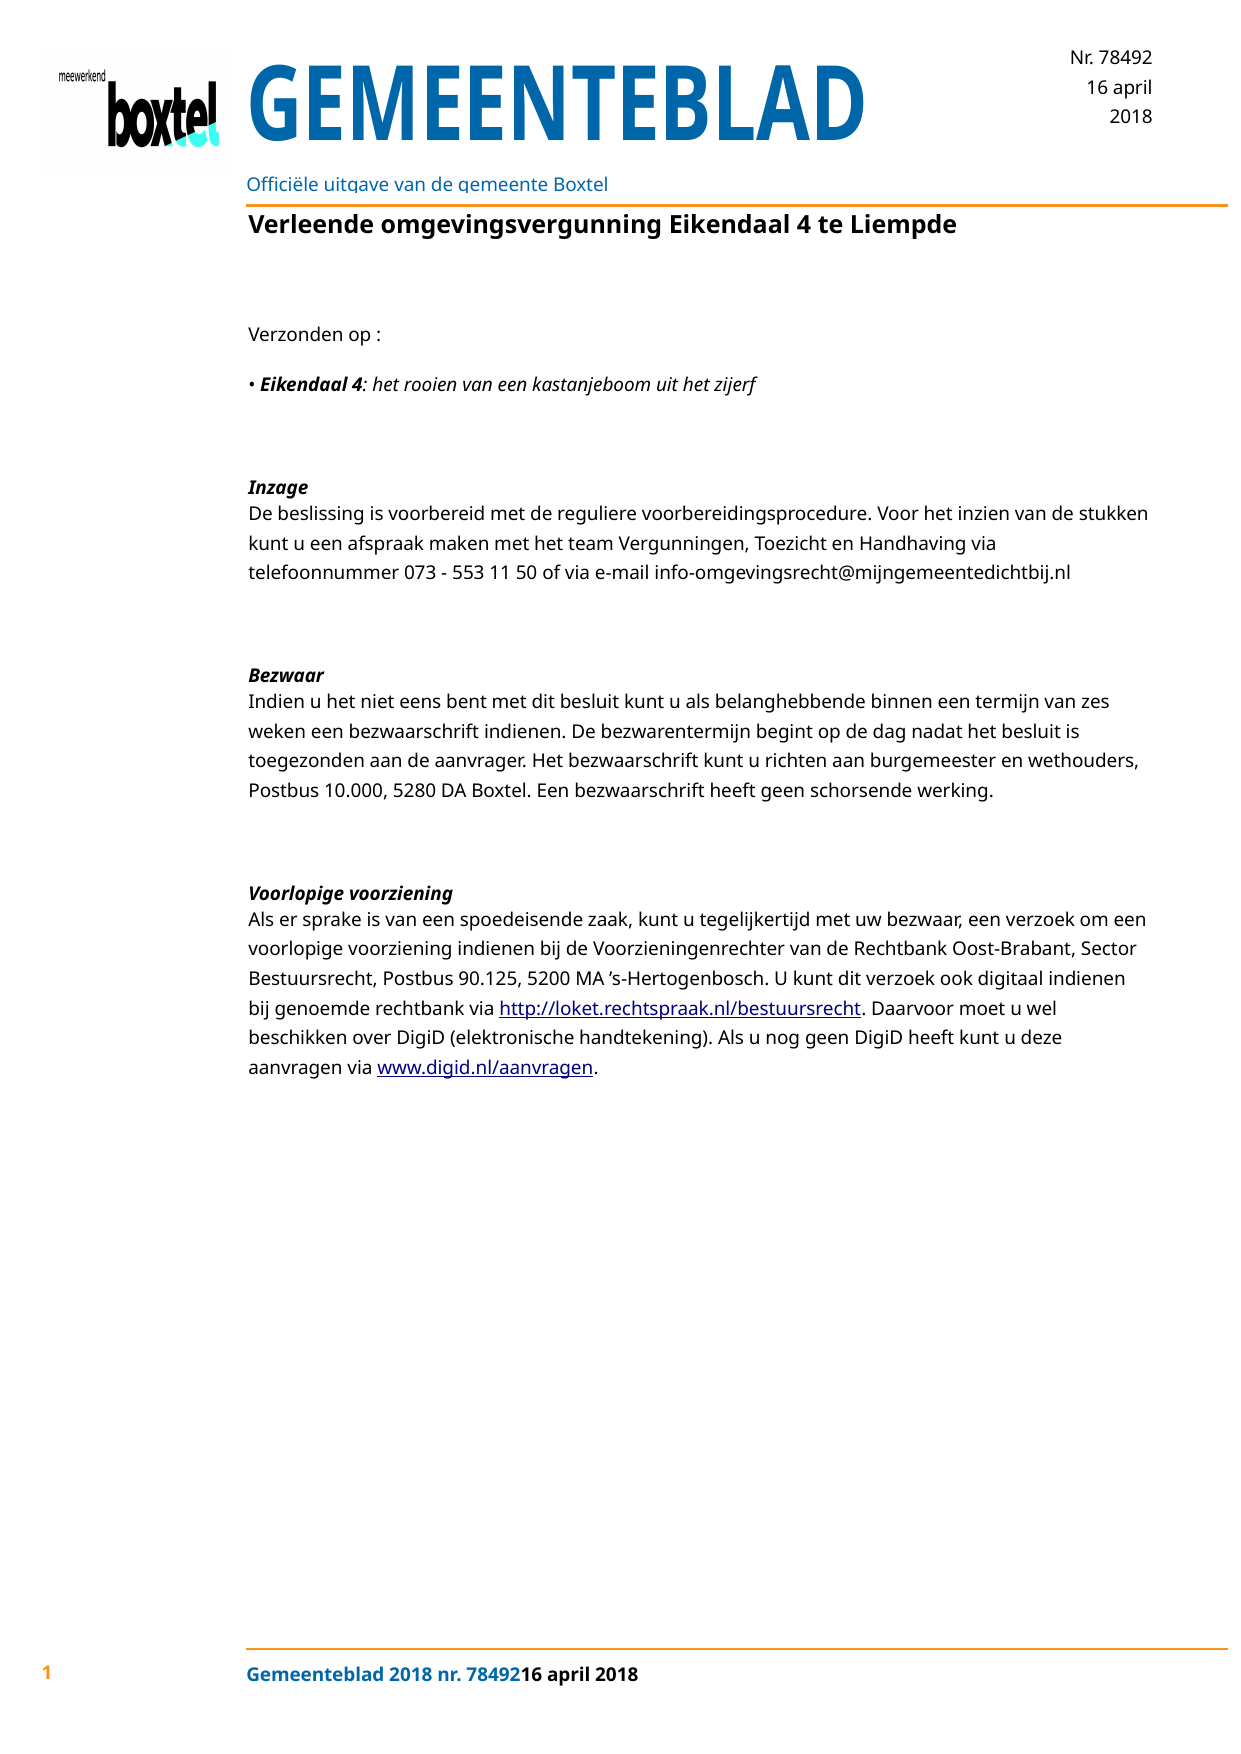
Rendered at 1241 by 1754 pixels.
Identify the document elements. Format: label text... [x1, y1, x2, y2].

text Bezwaar [248, 662, 1152, 688]
text Voorlopige voorziening [248, 880, 1152, 906]
text De beslissing is voorbereid met de reguliere voorbereidingsprocedure. Voor het inzien van de stukken kunt u een afspraak maken met het team Vergunningen, Toezicht en Handhaving via telefoonnummer 073 - 553 11 50 of via e-mail info-omgevingsrecht@mijngemeentedichtbij.nl [248, 500, 1152, 585]
picture [41, 47, 231, 172]
text Verleende omgevingsvergunning Eikendaal 4 te Liempde [248, 207, 1152, 241]
text • Eikendaal 4: het rooien van een kastanjeboom uit het zijerf [248, 371, 1152, 397]
text Inzage [248, 474, 1152, 500]
text Als er sprake is van een spoedeisende zaak, kunt u tegelijkertijd met uw bezwaar, een verzoek om een voorlopige voorziening indienen bij de Voorzieningenrechter van de Rechtbank Oost-Brabant, Sector Bestuursrecht, Postbus 90.125, 5200 MA ’s-Hertogenbosch. U kunt dit verzoek ook digitaal indienen bij genoemde rechtbank via http://loket.rechtspraak.nl/bestuursrecht. Daarvoor moet u wel beschikken over DigiD (elektronische handtekening). Als u nog geen DigiD heeft kunt u deze aanvragen via www.digid.nl/aanvragen. [248, 906, 1152, 1079]
text Indien u het niet eens bent met dit besluit kunt u als belanghebbende binnen een termijn van zes weken een bezwaarschrift indienen. De bezwarentermijn begint op de dag nadat het besluit is toegezonden aan de aanvrager. Het bezwaarschrift kunt u richten aan burgemeester en wethouders, Postbus 10.000, 5280 DA Boxtel. Een bezwaarschrift heeft geen schorsende werking. [248, 688, 1152, 803]
text Verzonden op : [248, 321, 1152, 346]
